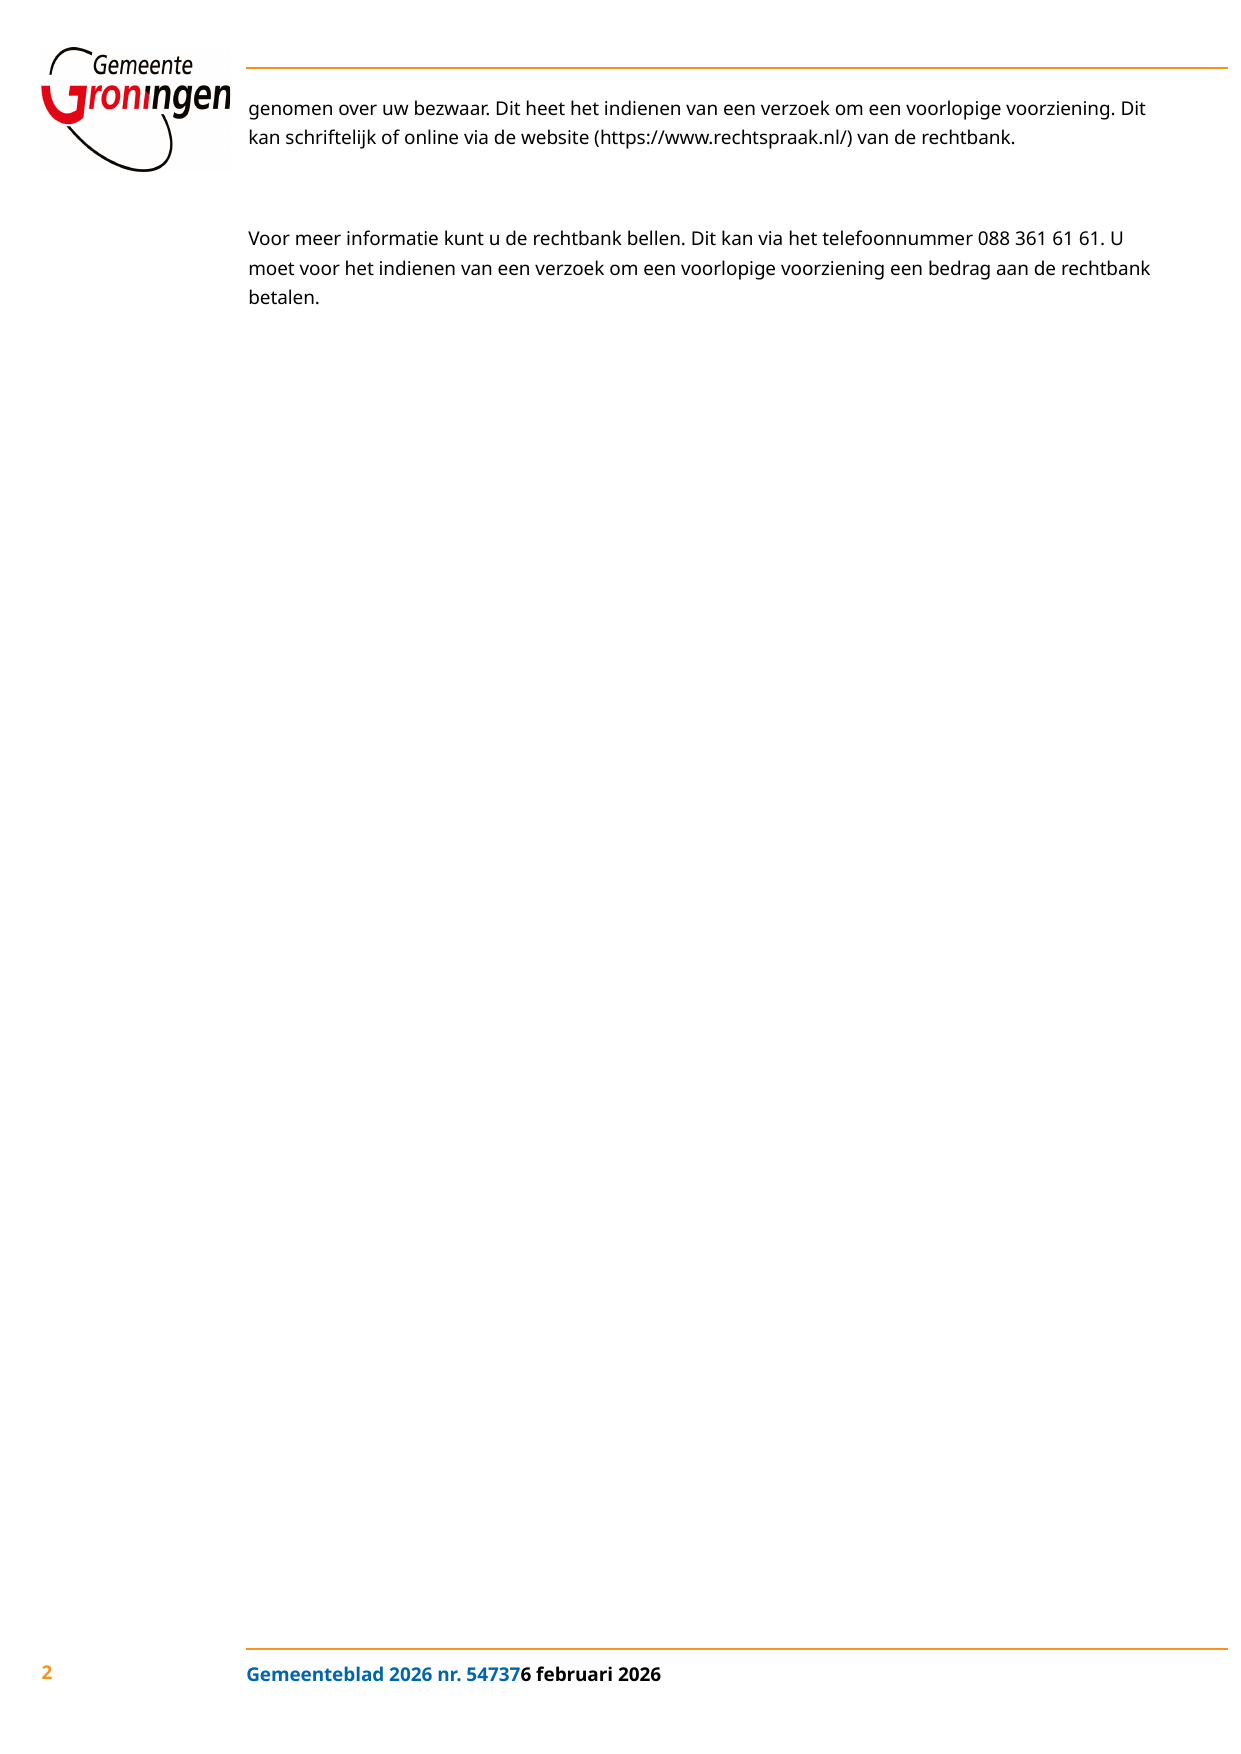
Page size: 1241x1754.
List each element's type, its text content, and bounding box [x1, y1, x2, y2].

text Voor meer informatie kunt u de rechtbank bellen. Dit kan via het telefoonnummer 088 361 61 61. U moet voor het indienen van een verzoek om een voorlopige voorziening een bedrag aan de rechtbank betalen. [248, 225, 1152, 310]
text genomen over uw bezwaar. Dit heet het indienen van een verzoek om een voorlopige voorziening. Dit kan schriftelijk of online via de website (https://www.rechtspraak.nl/) van de rechtbank. [248, 95, 1152, 150]
picture [41, 47, 231, 172]
